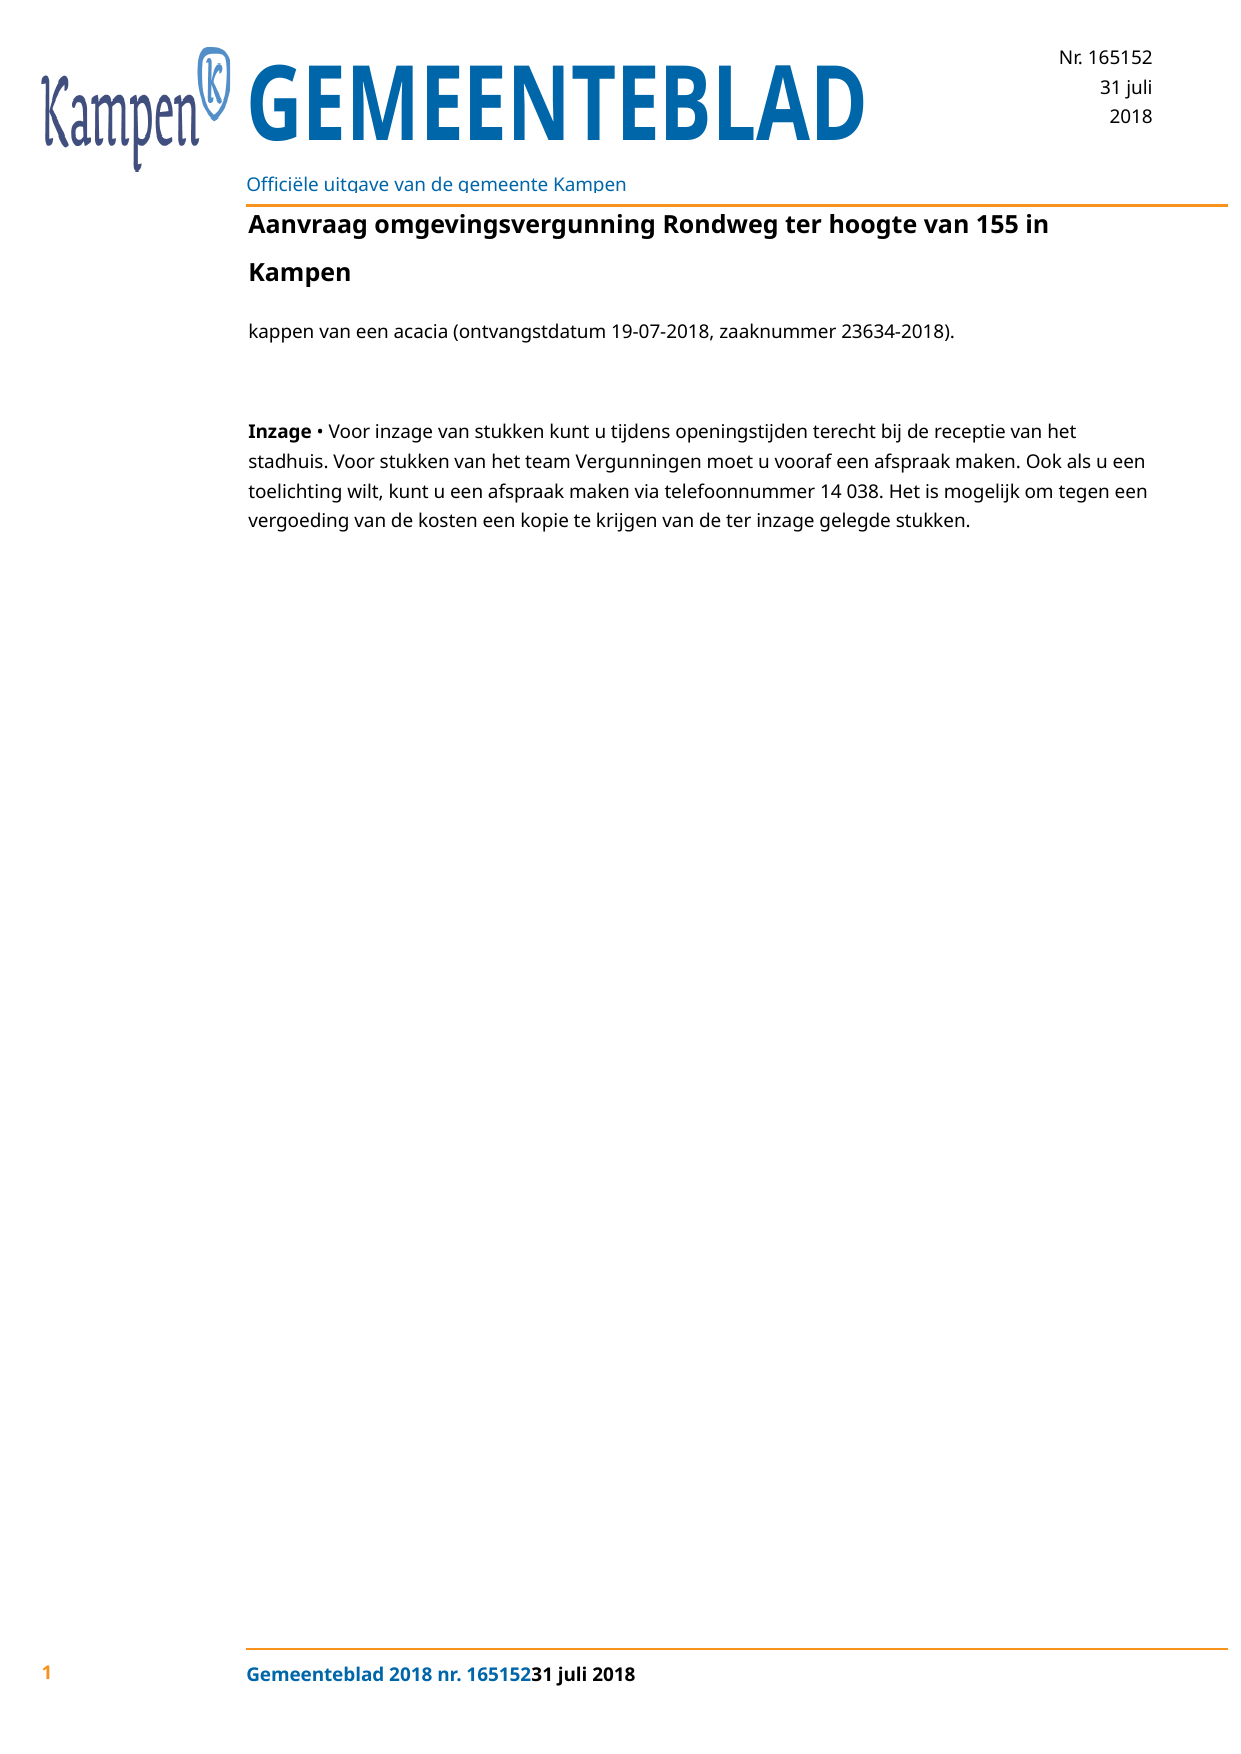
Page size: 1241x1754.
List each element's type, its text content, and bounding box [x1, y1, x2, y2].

text Aanvraag omgevingsvergunning Rondweg ter hoogte van 155 in Kampen [248, 207, 1152, 288]
text kappen van een acacia (ontvangstdatum 19-07-2018, zaaknummer 23634-2018). [248, 318, 1152, 344]
picture [41, 47, 231, 172]
text Inzage • Voor inzage van stukken kunt u tijdens openingstijden terecht bij de receptie van het stadhuis. Voor stukken van het team Vergunningen moet u vooraf een afspraak maken. Ook als u een toelichting wilt, kunt u een afspraak maken via telefoonnummer 14 038. Het is mogelijk om tegen een vergoeding van de kosten een kopie te krijgen van de ter inzage gelegde stukken. [248, 419, 1152, 533]
